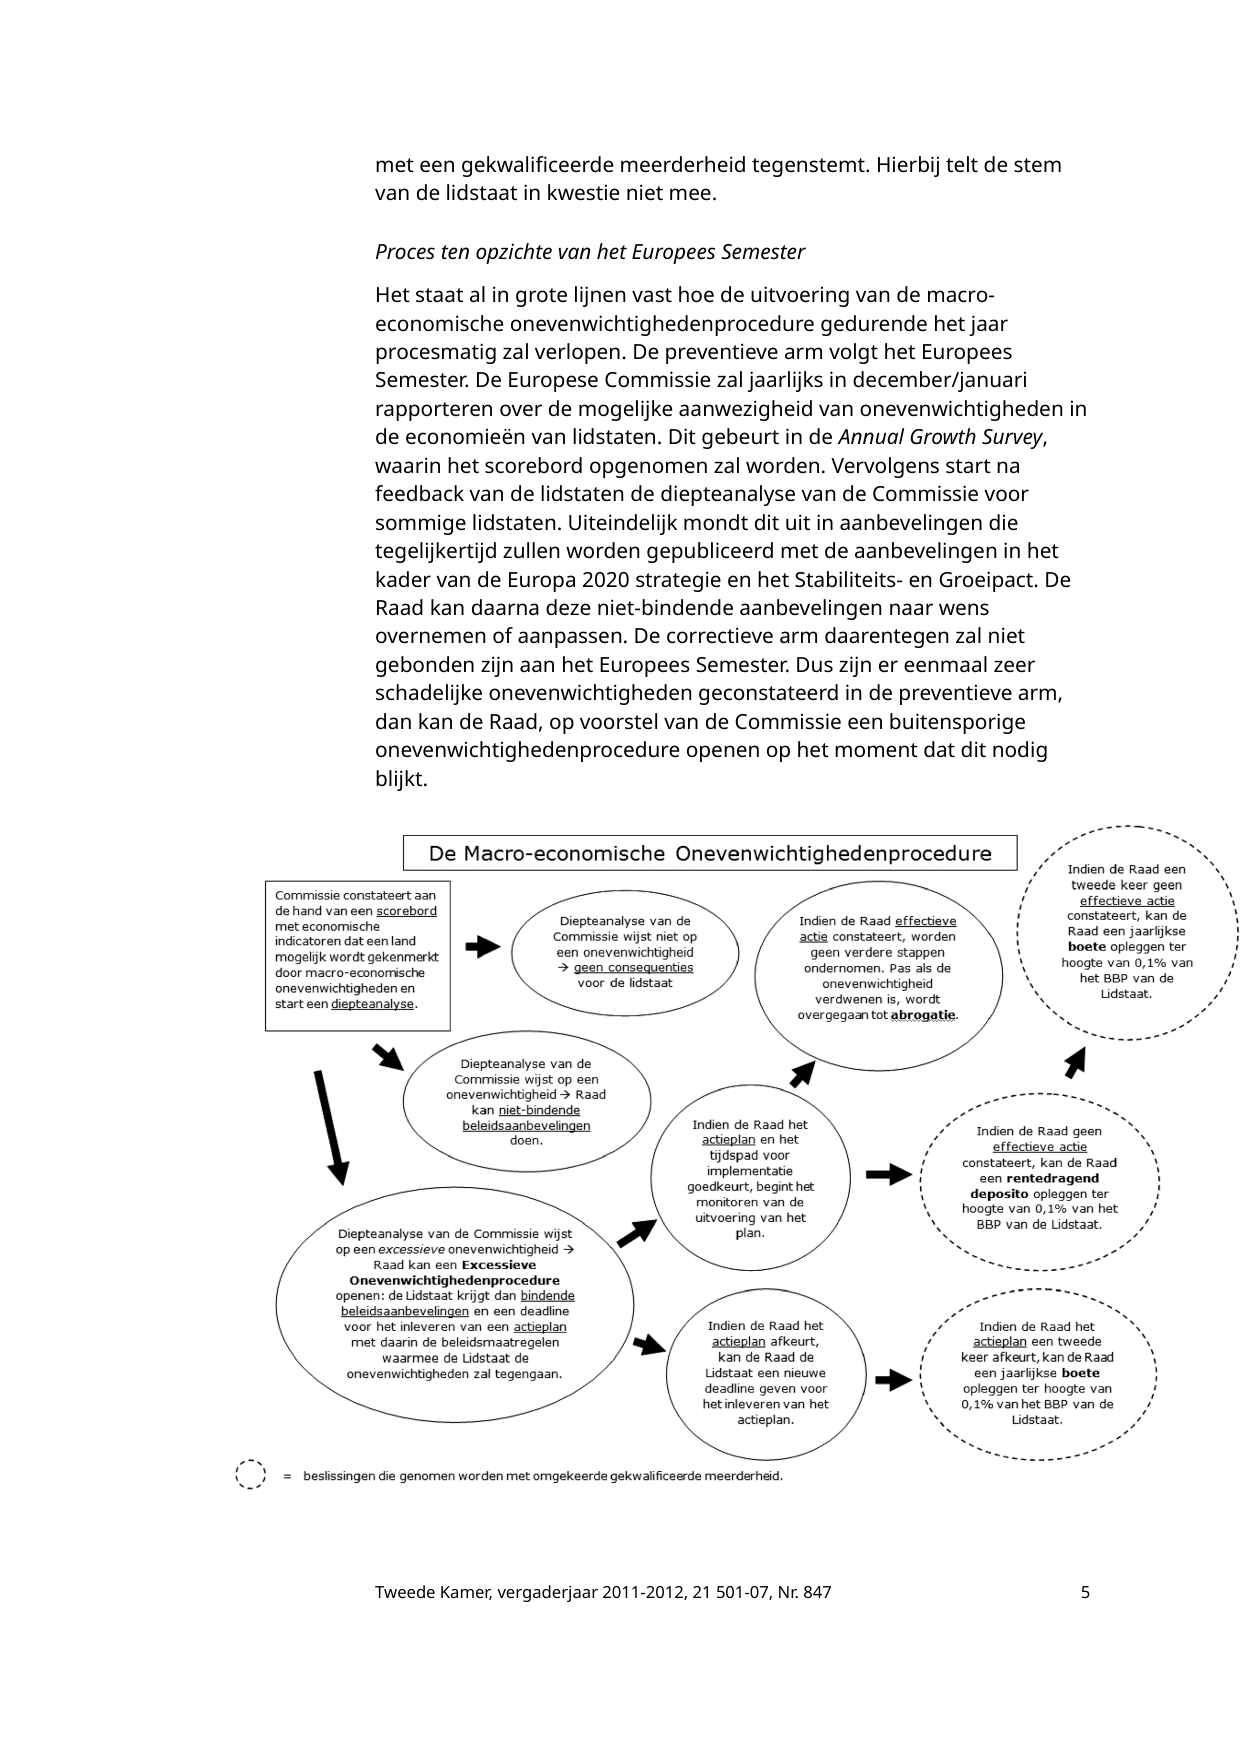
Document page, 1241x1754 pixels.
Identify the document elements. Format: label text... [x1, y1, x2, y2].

picture [233, 822, 1241, 1491]
text met een gekwalificeerde meerderheid tegenstemt. Hierbij telt de stem van de lidstaat in kwestie niet mee. [375, 150, 1090, 207]
text Het staat al in grote lijnen vast hoe de uitvoering van de macro-economische onevenwichtighedenprocedure gedurende het jaar procesmatig zal verlopen. De preventieve arm volgt het Europees Semester. De Europese Commissie zal jaarlijks in december/januari rapporteren over de mogelijke aanwezigheid van onevenwichtigheden in de economieën van lidstaten. Dit gebeurt in de Annual Growth Survey, waarin het scorebord opgenomen zal worden. Vervolgens start na feedback van de lidstaten de diepteanalyse van de Commissie voor sommige lidstaten. Uiteindelijk mondt dit uit in aanbevelingen die tegelijkertijd zullen worden gepubliceerd met de aanbevelingen in het kader van de Europa 2020 strategie en het Stabiliteits- en Groeipact. De Raad kan daarna deze niet-bindende aanbevelingen naar wens overnemen of aanpassen. De correctieve arm daarentegen zal niet gebonden zijn aan het Europees Semester. Dus zijn er eenmaal zeer schadelijke onevenwichtigheden geconstateerd in de preventieve arm, dan kan de Raad, op voorstel van de Commissie een buitensporige onevenwichtighedenprocedure openen op het moment dat dit nodig blijkt. [375, 280, 1090, 792]
text Proces ten opzichte van het Europees Semester [375, 237, 1090, 265]
